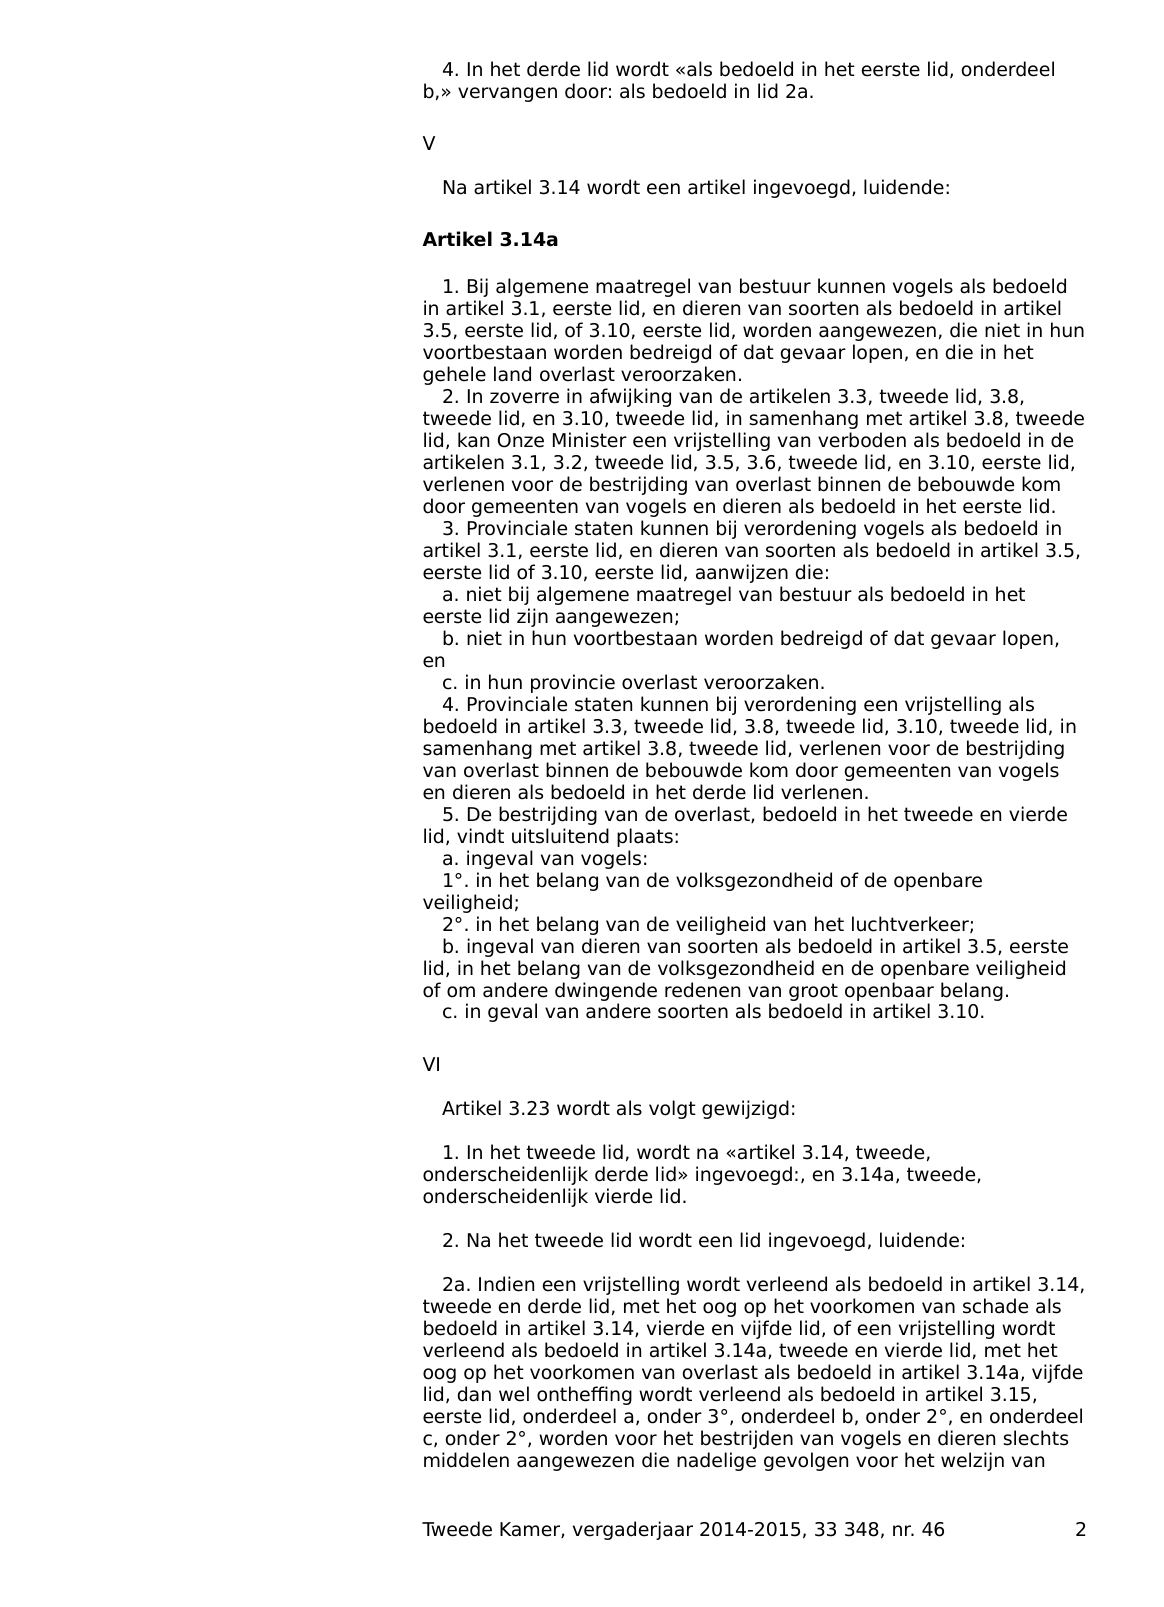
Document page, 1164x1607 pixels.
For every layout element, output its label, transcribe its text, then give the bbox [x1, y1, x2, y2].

text 1. In het tweede lid, wordt na «artikel 3.14, tweede, onderscheidenlijk derde lid» ingevoegd:, en 3.14a, tweede, onderscheidenlijk vierde lid. [422, 1142, 1087, 1208]
text 2a. Indien een vrijstelling wordt verleend als bedoeld in artikel 3.14, tweede en derde lid, met het oog op het voorkomen van schade als bedoeld in artikel 3.14, vierde en vijfde lid, of een vrijstelling wordt verleend als bedoeld in artikel 3.14a, tweede en vierde lid, met het oog op het voorkomen van overlast als bedoeld in artikel 3.14a, vijfde lid, dan wel ontheffing wordt verleend als bedoeld in artikel 3.15, eerste lid, onderdeel a, onder 3°, onderdeel b, onder 2°, en onderdeel c, onder 2°, worden voor het bestrijden van vogels en dieren slechts middelen aangewezen die nadelige gevolgen voor het welzijn van [422, 1274, 1087, 1472]
text a. ingeval van vogels: [422, 848, 1087, 869]
text 4. In het derde lid wordt «als bedoeld in het eerste lid, onderdeel b,» vervangen door: als bedoeld in lid 2a. [422, 59, 1087, 103]
text c. in geval van andere soorten als bedoeld in artikel 3.10. [422, 1001, 1087, 1023]
subtitle VI [422, 1053, 1087, 1075]
subtitle Artikel 3.14a [422, 229, 1087, 251]
text 1. Bij algemene maatregel van bestuur kunnen vogels als bedoeld in artikel 3.1, eerste lid, en dieren van soorten als bedoeld in artikel 3.5, eerste lid, of 3.10, eerste lid, worden aangewezen, die niet in hun voortbestaan worden bedreigd of dat gevaar lopen, en die in het gehele land overlast veroorzaken. [422, 276, 1087, 386]
text 2. Na het tweede lid wordt een lid ingevoegd, luidende: [422, 1230, 1087, 1252]
subtitle V [422, 133, 1087, 155]
text 4. Provinciale staten kunnen bij verordening een vrijstelling als bedoeld in artikel 3.3, tweede lid, 3.8, tweede lid, 3.10, tweede lid, in samenhang met artikel 3.8, tweede lid, verlenen voor de bestrijding van overlast binnen de bebouwde kom door gemeenten van vogels en dieren als bedoeld in het derde lid verlenen. [422, 694, 1087, 804]
text 2°. in het belang van de veiligheid van het luchtverkeer; [422, 913, 1087, 936]
text Na artikel 3.14 wordt een artikel ingevoegd, luidende: [422, 177, 1087, 199]
text a. niet bij algemene maatregel van bestuur als bedoeld in het eerste lid zijn aangewezen; [422, 584, 1087, 628]
text b. ingeval van dieren van soorten als bedoeld in artikel 3.5, eerste lid, in het belang van de volksgezondheid en de openbare veiligheid of om andere dwingende redenen van groot openbaar belang. [422, 936, 1087, 1001]
text 2. In zoverre in afwijking van de artikelen 3.3, tweede lid, 3.8, tweede lid, en 3.10, tweede lid, in samenhang met artikel 3.8, tweede lid, kan Onze Minister een vrijstelling van verboden als bedoeld in de artikelen 3.1, 3.2, tweede lid, 3.5, 3.6, tweede lid, en 3.10, eerste lid, verlenen voor de bestrijding van overlast binnen de bebouwde kom door gemeenten van vogels en dieren als bedoeld in het eerste lid. [422, 386, 1087, 518]
text b. niet in hun voortbestaan worden bedreigd of dat gevaar lopen, en [422, 628, 1087, 672]
text 1°. in het belang van de volksgezondheid of de openbare veiligheid; [422, 869, 1087, 913]
text c. in hun provincie overlast veroorzaken. [422, 672, 1087, 694]
text Artikel 3.23 wordt als volgt gewijzigd: [422, 1098, 1087, 1119]
text 3. Provinciale staten kunnen bij verordening vogels als bedoeld in artikel 3.1, eerste lid, en dieren van soorten als bedoeld in artikel 3.5, eerste lid of 3.10, eerste lid, aanwijzen die: [422, 518, 1087, 584]
text 5. De bestrijding van de overlast, bedoeld in het tweede en vierde lid, vindt uitsluitend plaats: [422, 804, 1087, 848]
